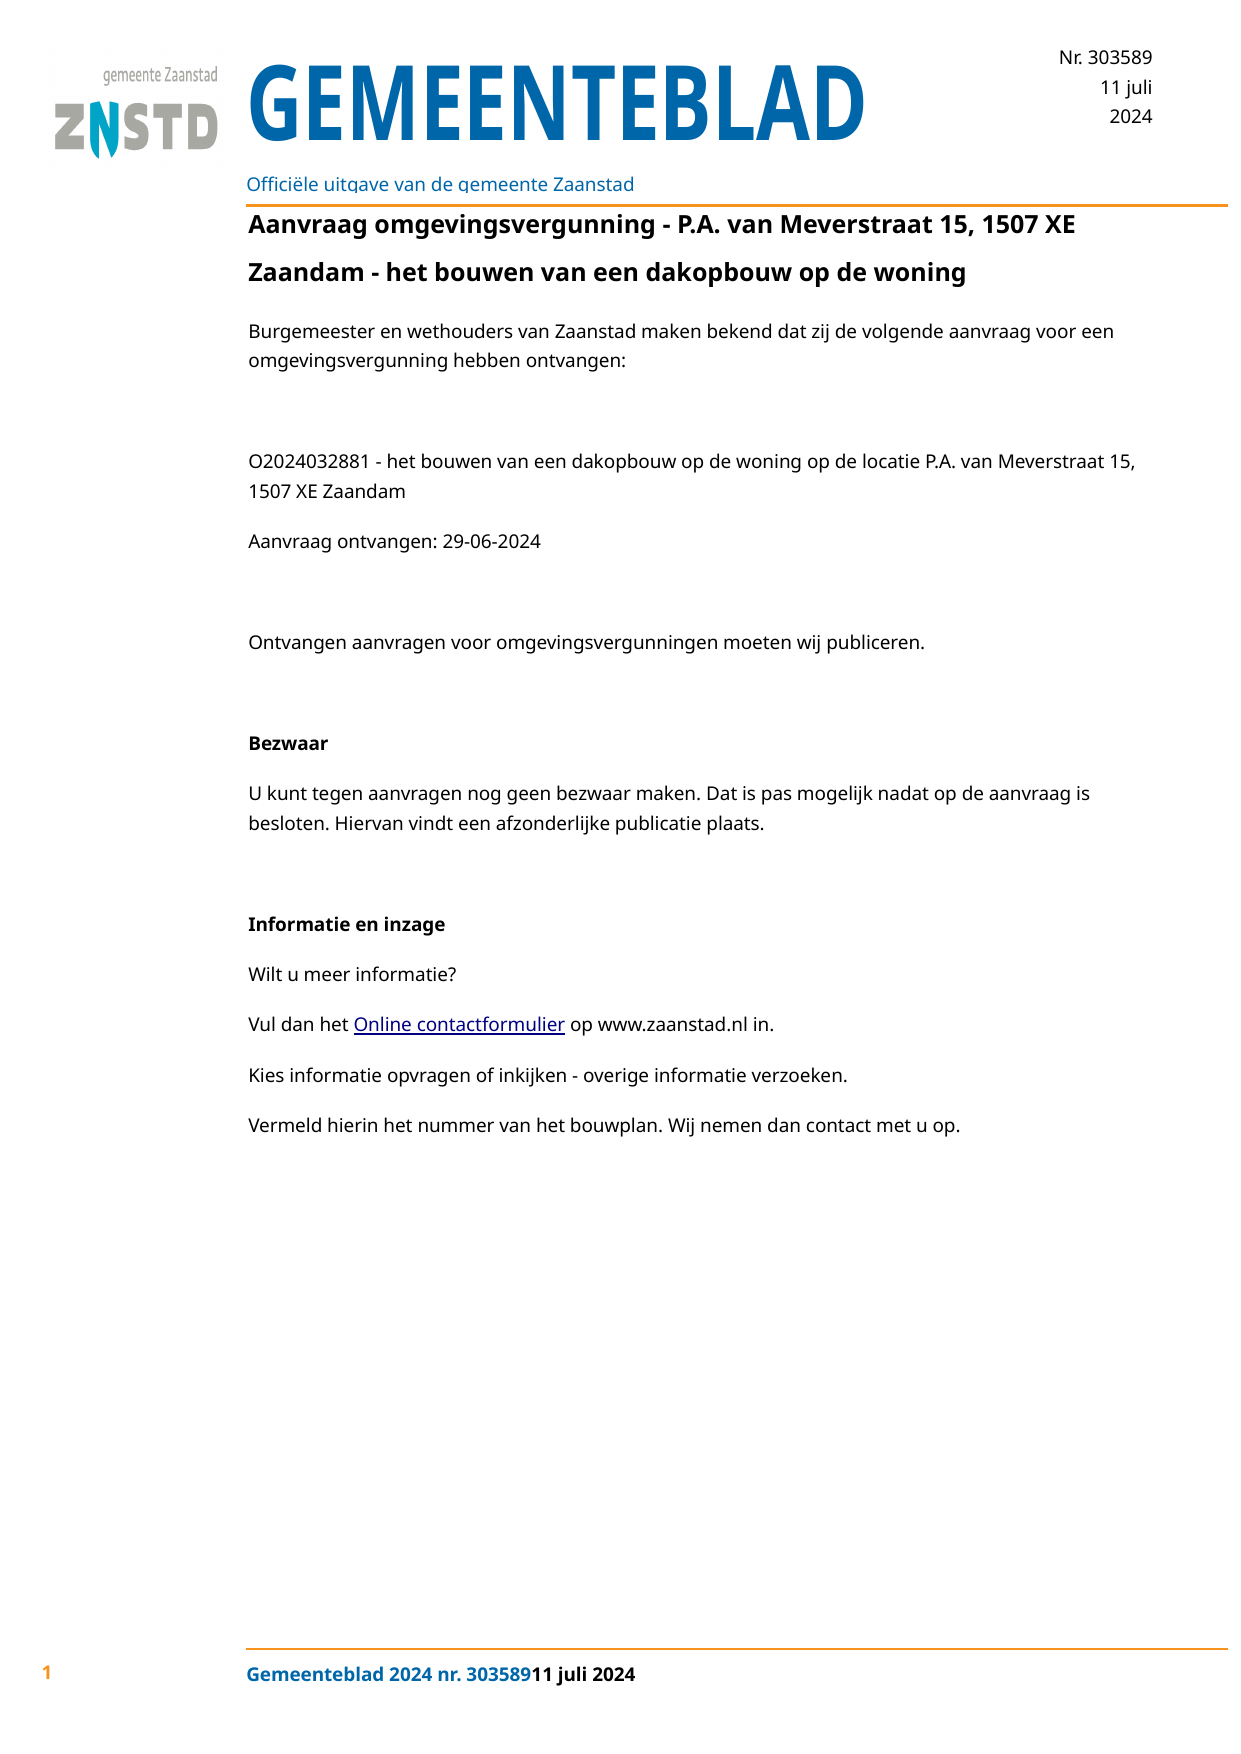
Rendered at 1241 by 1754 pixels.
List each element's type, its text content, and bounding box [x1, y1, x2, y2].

text O2024032881 - het bouwen van een dakopbouw op de woning op de locatie P.A. van Meverstraat 15, 1507 XE Zaandam [248, 448, 1152, 504]
text Ontvangen aanvragen voor omgevingsvergunningen moeten wij publiceren. [248, 629, 1152, 655]
text Vermeld hierin het nummer van het bouwplan. Wij nemen dan contact met u op. [248, 1112, 1152, 1138]
text Bezwaar [248, 730, 1152, 756]
text Aanvraag ontvangen: 29-06-2024 [248, 528, 1152, 554]
text Informatie en inzage [248, 911, 1152, 937]
text U kunt tegen aanvragen nog geen bezwaar maken. Dat is pas mogelijk nadat op de aanvraag is besloten. Hiervan vindt een afzonderlijke publicatie plaats. [248, 780, 1152, 836]
text Burgemeester en wethouders van Zaanstad maken bekend dat zij de volgende aanvraag voor een omgevingsvergunning hebben ontvangen: [248, 318, 1152, 373]
text Wilt u meer informatie? [248, 961, 1152, 987]
text Kies informatie opvragen of inkijken - overige informatie verzoeken. [248, 1062, 1152, 1088]
picture [41, 47, 231, 172]
text Aanvraag omgevingsvergunning - P.A. van Meverstraat 15, 1507 XE Zaandam - het bouwen van een dakopbouw op de woning [248, 207, 1152, 288]
text Vul dan het Online contactformulier op www.zaanstad.nl in. [248, 1012, 1152, 1037]
